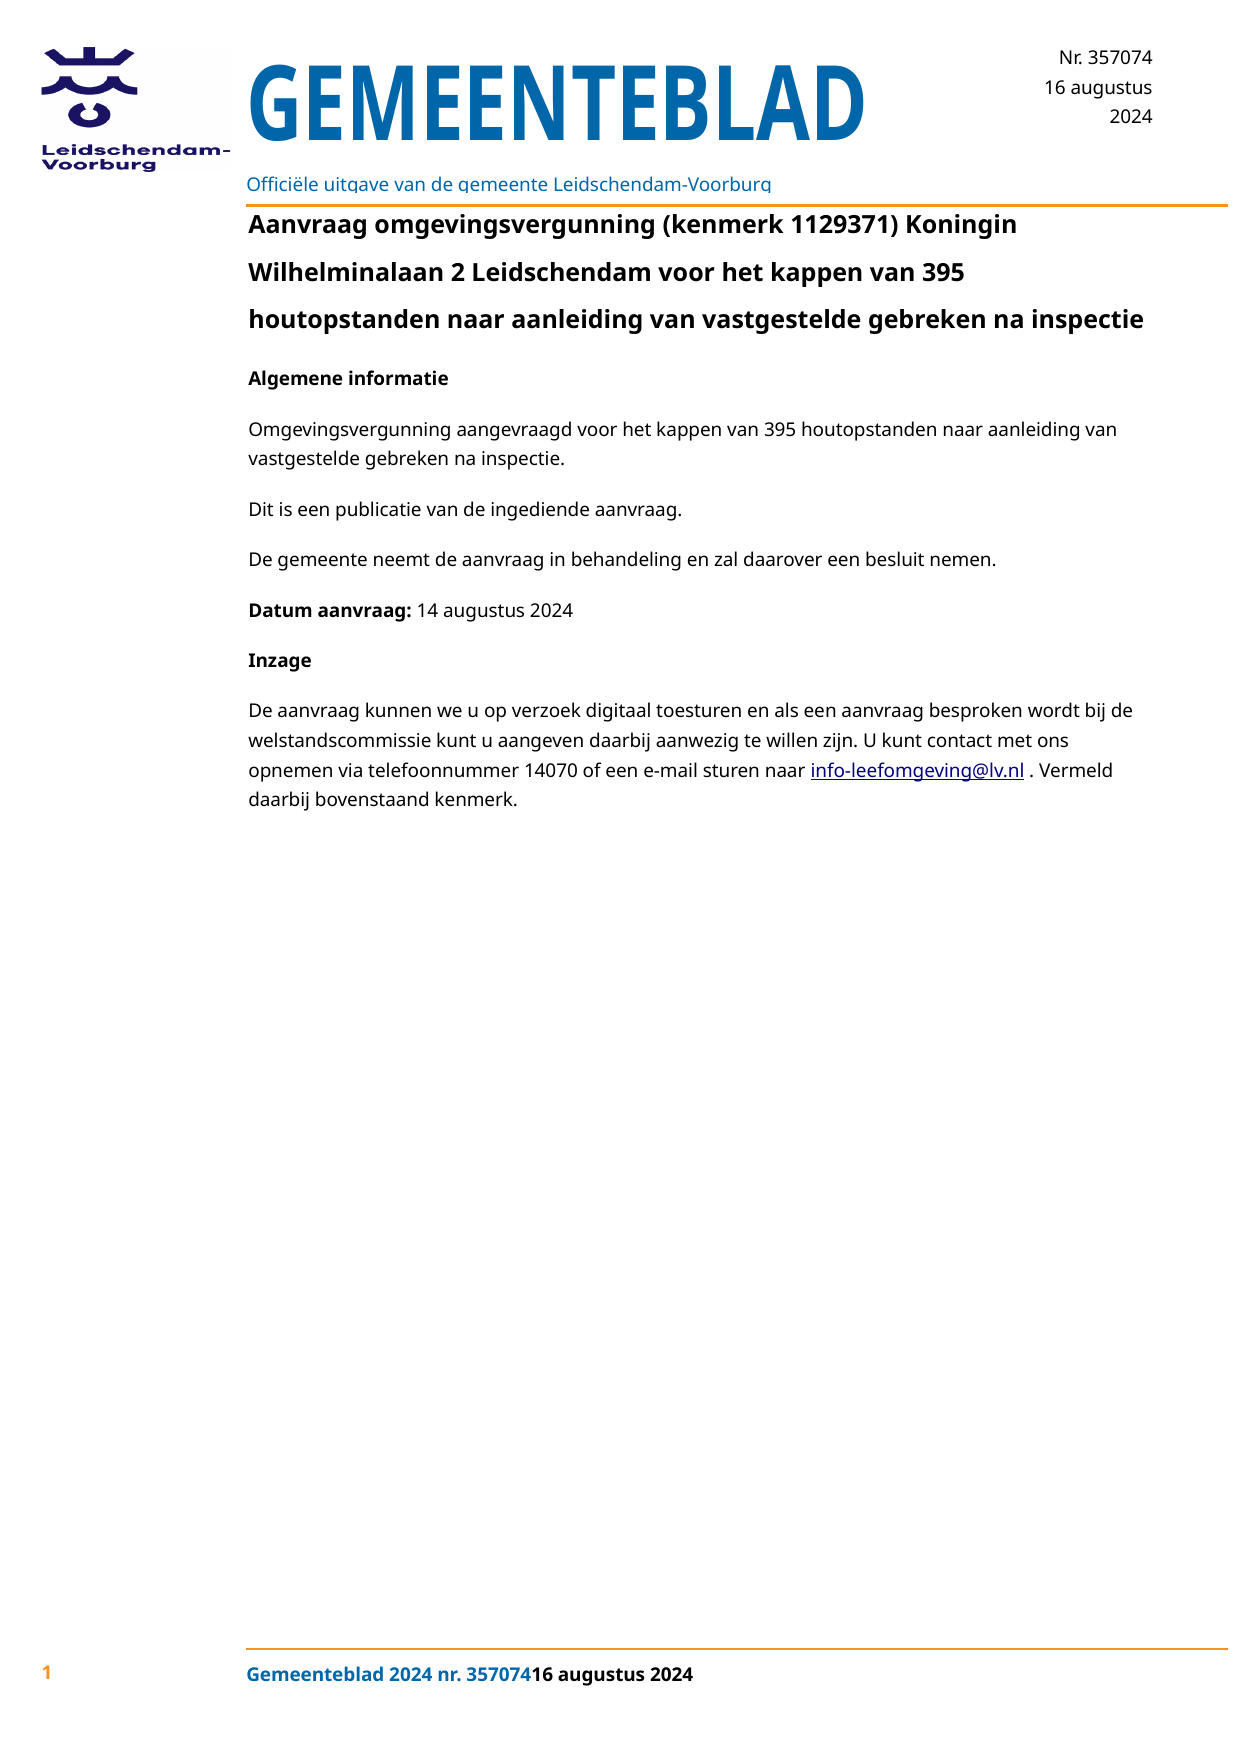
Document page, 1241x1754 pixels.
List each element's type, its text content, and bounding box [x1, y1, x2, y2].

text Aanvraag omgevingsvergunning (kenmerk 1129371) Koningin Wilhelminalaan 2 Leidschendam voor het kappen van 395 houtopstanden naar aanleiding van vastgestelde gebreken na inspectie [248, 207, 1152, 336]
text Inzage [248, 647, 1152, 673]
text Omgevingsvergunning aangevraagd voor het kappen van 395 houtopstanden naar aanleiding van vastgestelde gebreken na inspectie. [248, 416, 1152, 471]
text Dit is een publicatie van de ingediende aanvraag. [248, 496, 1152, 522]
text Algemene informatie [248, 366, 1152, 391]
picture [41, 47, 231, 172]
text Datum aanvraag: 14 augustus 2024 [248, 597, 1152, 622]
text De aanvraag kunnen we u op verzoek digitaal toesturen en als een aanvraag besproken wordt bij de welstandscommissie kunt u aangeven daarbij aanwezig te willen zijn. U kunt contact met ons opnemen via telefoonnummer 14070 of een e-mail sturen naar info-leefomgeving@lv.nl . Vermeld daarbij bovenstaand kenmerk. [248, 698, 1152, 812]
text De gemeente neemt de aanvraag in behandeling en zal daarover een besluit nemen. [248, 546, 1152, 572]
